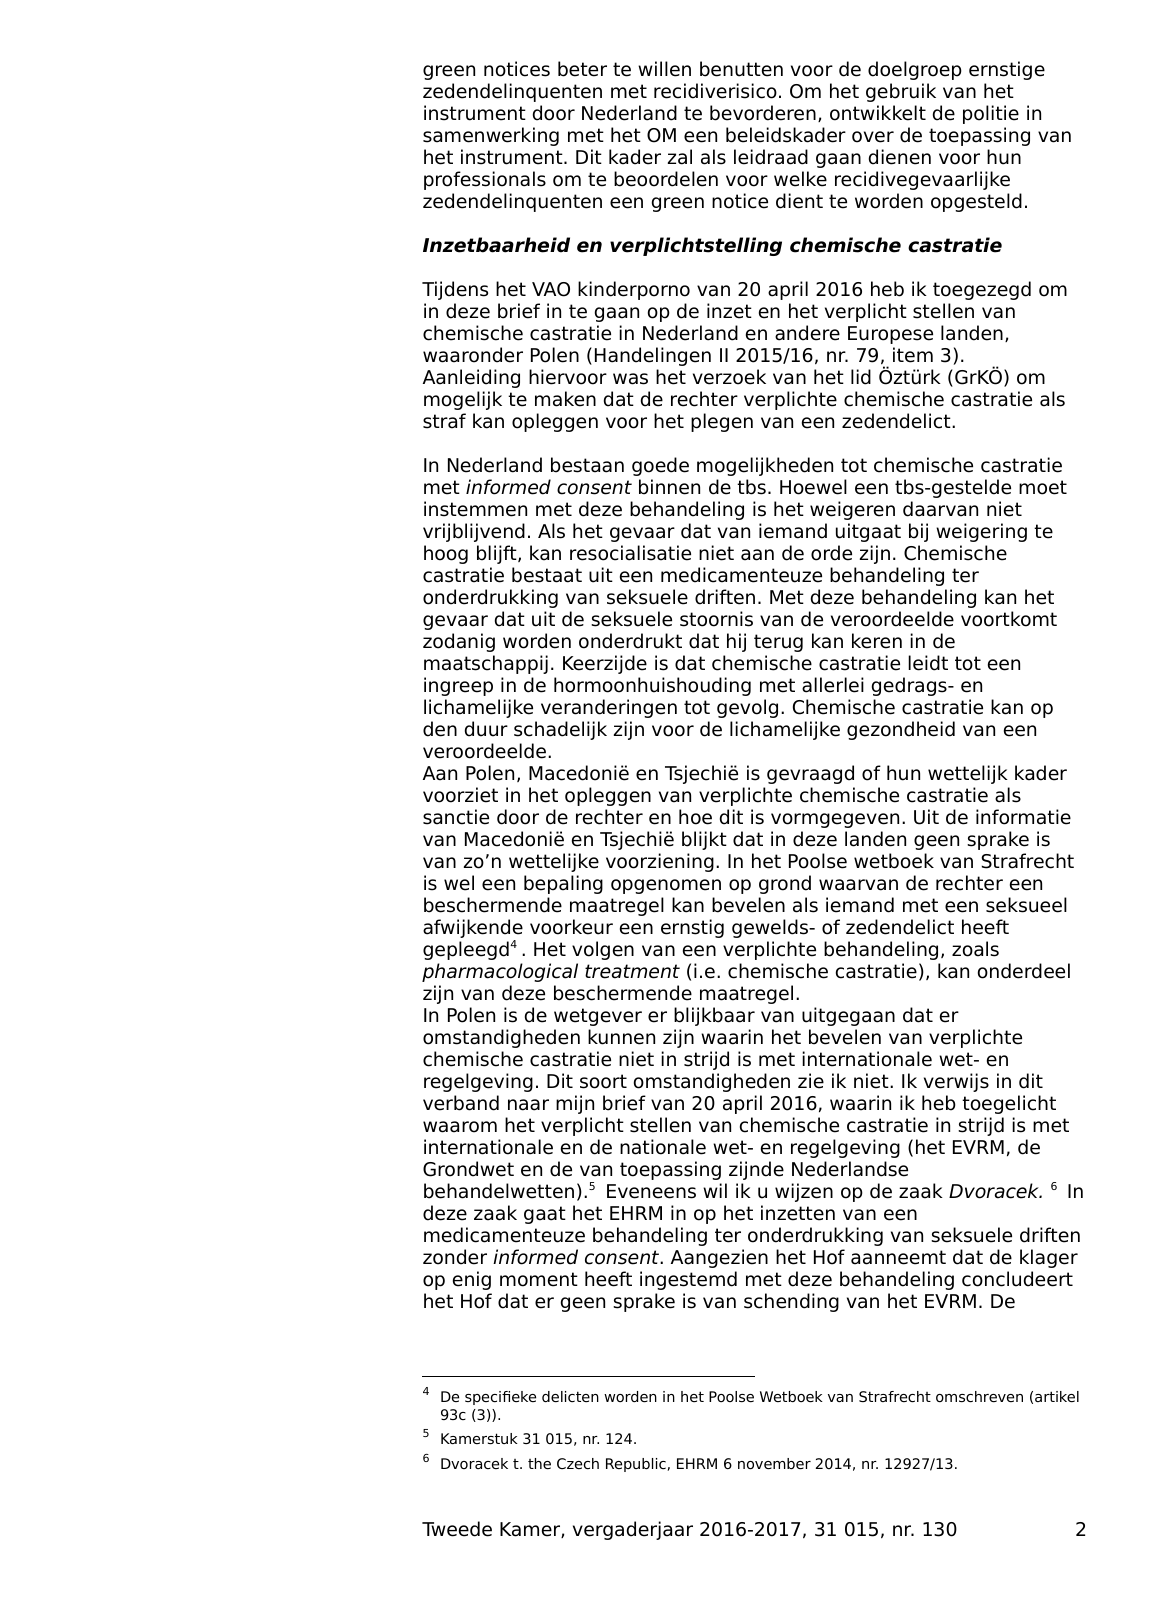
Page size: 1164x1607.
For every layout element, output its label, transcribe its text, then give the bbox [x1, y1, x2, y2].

text De specifieke delicten worden in het Poolse Wetboek van Strafrecht omschreven (artikel 93c (3)). [422, 1385, 1087, 1424]
text Dvoracek t. the Czech Republic, EHRM 6 november 2014, nr. 12927/13. [422, 1452, 1087, 1474]
text green notices beter te willen benutten voor de doelgroep ernstige zedendelinquenten met recidiverisico. Om het gebruik van het instrument door Nederland te bevorderen, ontwikkelt de politie in samenwerking met het OM een beleidskader over de toepassing van het instrument. Dit kader zal als leidraad gaan dienen voor hun professionals om te beoordelen voor welke recidivegevaarlijke zedendelinquenten een green notice dient te worden opgesteld. [422, 59, 1087, 213]
text In Polen is de wetgever er blijkbaar van uitgegaan dat er omstandigheden kunnen zijn waarin het bevelen van verplichte chemische castratie niet in strijd is met internationale wet- en regelgeving. Dit soort omstandigheden zie ik niet. Ik verwijs in dit verband naar mijn brief van 20 april 2016, waarin ik heb toegelicht waarom het verplicht stellen van chemische castratie in strijd is met internationale en de nationale wet- en regelgeving (het EVRM, de Grondwet en de van toepassing zijnde Nederlandse behandelwetten). Eveneens wil ik u wijzen op de zaak Dvoracek. In deze zaak gaat het EHRM in op het inzetten van een medicamenteuze behandeling ter onderdrukking van seksuele driften zonder informed consent. Aangezien het Hof aanneemt dat de klager op enig moment heeft ingestemd met deze behandeling concludeert het Hof dat er geen sprake is van schending van het EVRM. De [422, 1005, 1087, 1312]
text Tijdens het VAO kinderporno van 20 april 2016 heb ik toegezegd om in deze brief in te gaan op de inzet en het verplicht stellen van chemische castratie in Nederland en andere Europese landen, waaronder Polen (Handelingen II 2015/16, nr. 79, item 3). [422, 279, 1087, 367]
text Kamerstuk 31 015, nr. 124. [422, 1427, 1087, 1449]
text Aanleiding hiervoor was het verzoek van het lid Öztürk (GrKÖ) om mogelijk te maken dat de rechter verplichte chemische castratie als straf kan opleggen voor het plegen van een zedendelict. [422, 367, 1087, 433]
text Aan Polen, Macedonië en Tsjechië is gevraagd of hun wettelijk kader voorziet in het opleggen van verplichte chemische castratie als sanctie door de rechter en hoe dit is vormgegeven. Uit de informatie van Macedonië en Tsjechië blijkt dat in deze landen geen sprake is van zo’n wettelijke voorziening. In het Poolse wetboek van Strafrecht is wel een bepaling opgenomen op grond waarvan de rechter een beschermende maatregel kan bevelen als iemand met een seksueel afwijkende voorkeur een ernstig gewelds- of zedendelict heeft gepleegd. Het volgen van een verplichte behandeling, zoals pharmacological treatment (i.e. chemische castratie), kan onderdeel zijn van deze beschermende maatregel. [422, 763, 1087, 1005]
text In Nederland bestaan goede mogelijkheden tot chemische castratie met informed consent binnen de tbs. Hoewel een tbs-gestelde moet instemmen met deze behandeling is het weigeren daarvan niet vrijblijvend. Als het gevaar dat van iemand uitgaat bij weigering te hoog blijft, kan resocialisatie niet aan de orde zijn. Chemische castratie bestaat uit een medicamenteuze behandeling ter onderdrukking van seksuele driften. Met deze behandeling kan het gevaar dat uit de seksuele stoornis van de veroordeelde voortkomt zodanig worden onderdrukt dat hij terug kan keren in de maatschappij. Keerzijde is dat chemische castratie leidt tot een ingreep in de hormoonhuishouding met allerlei gedrags- en lichamelijke veranderingen tot gevolg. Chemische castratie kan op den duur schadelijk zijn voor de lichamelijke gezondheid van een veroordeelde. [422, 455, 1087, 763]
subtitle Inzetbaarheid en verplichtstelling chemische castratie [422, 235, 1087, 257]
